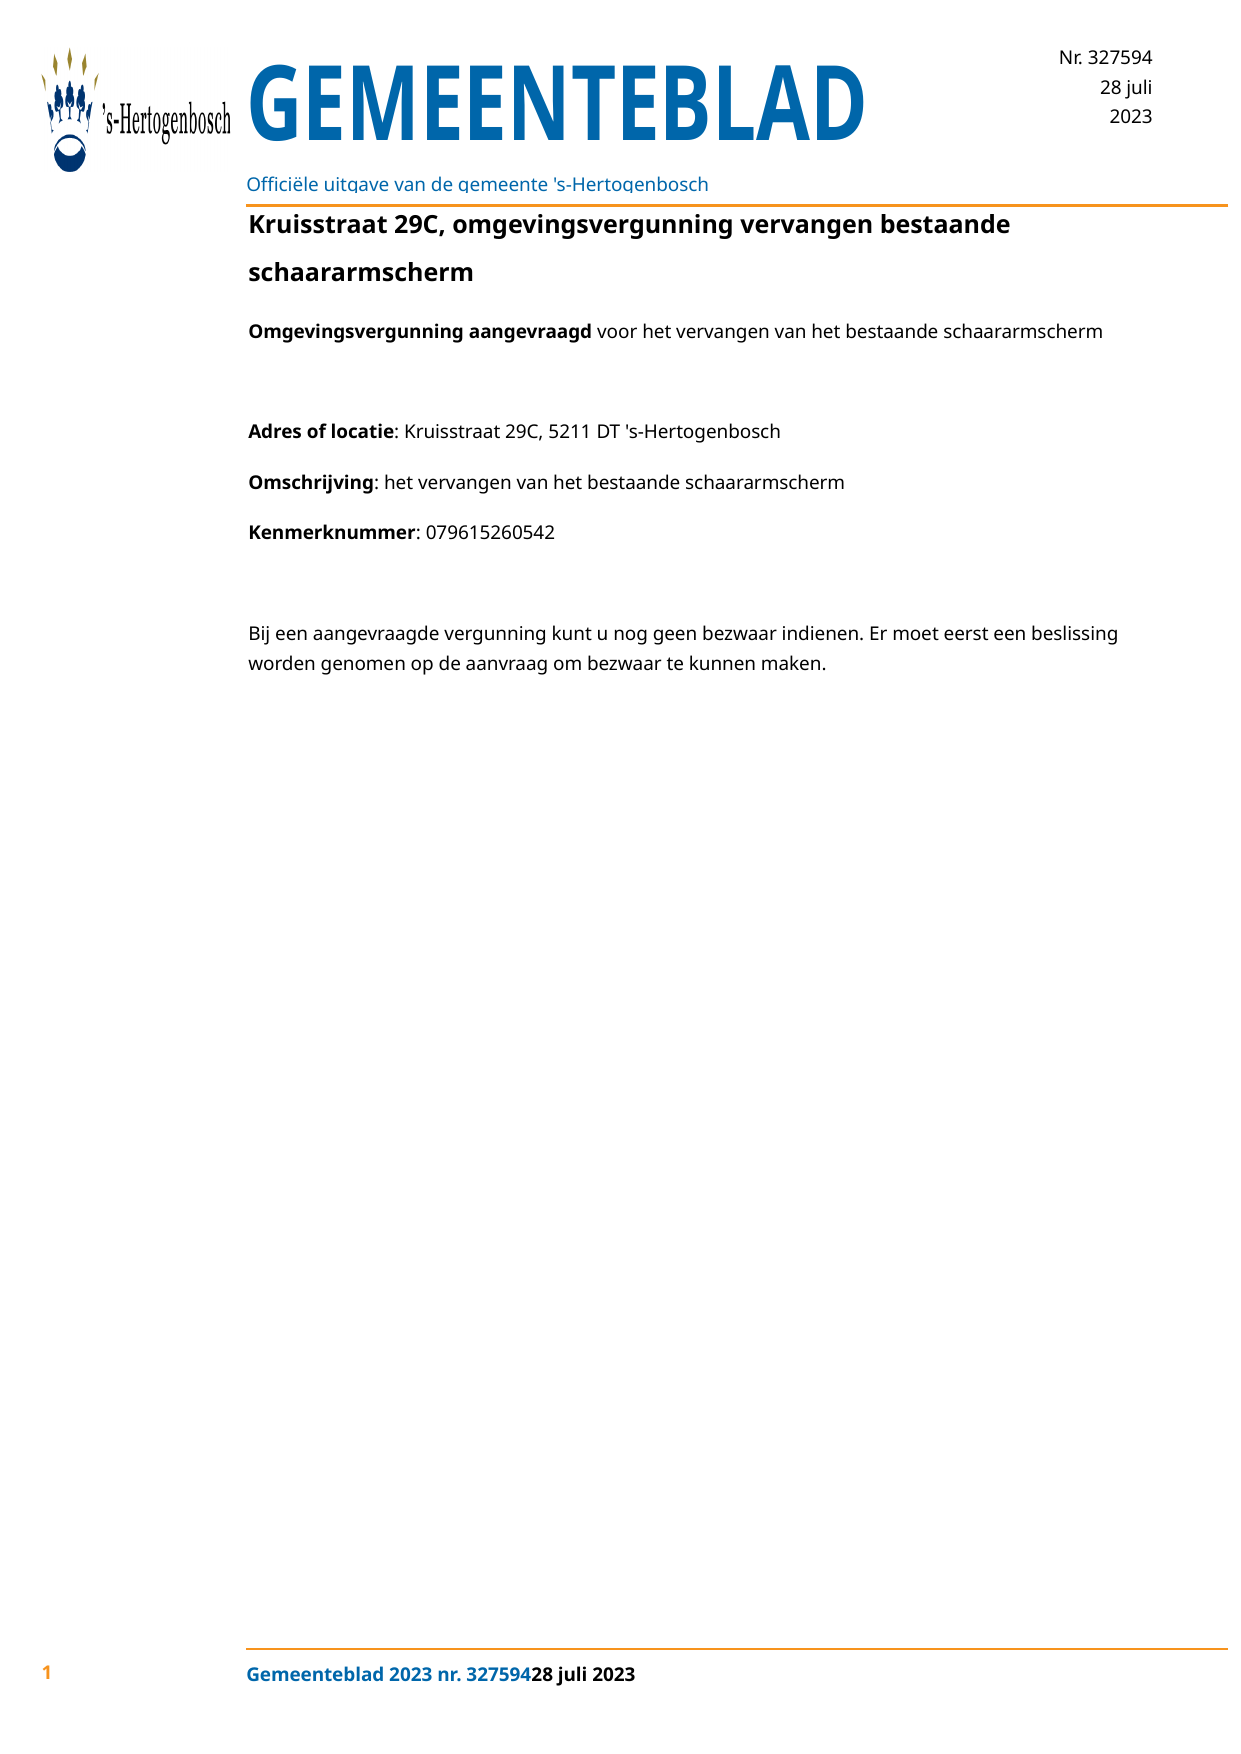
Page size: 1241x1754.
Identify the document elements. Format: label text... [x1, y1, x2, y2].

text Adres of locatie: Kruisstraat 29C, 5211 DT 's-Hertogenbosch [248, 419, 1152, 444]
text Kenmerknummer: 079615260542 [248, 519, 1152, 545]
picture [41, 47, 231, 172]
text Kruisstraat 29C, omgevingsvergunning vervangen bestaande schaararmscherm [248, 207, 1152, 288]
text Omgevingsvergunning aangevraagd voor het vervangen van het bestaande schaararmscherm [248, 318, 1152, 344]
text Omschrijving: het vervangen van het bestaande schaararmscherm [248, 469, 1152, 495]
text Bij een aangevraagde vergunning kunt u nog geen bezwaar indienen. Er moet eerst een beslissing worden genomen op de aanvraag om bezwaar te kunnen maken. [248, 620, 1152, 676]
